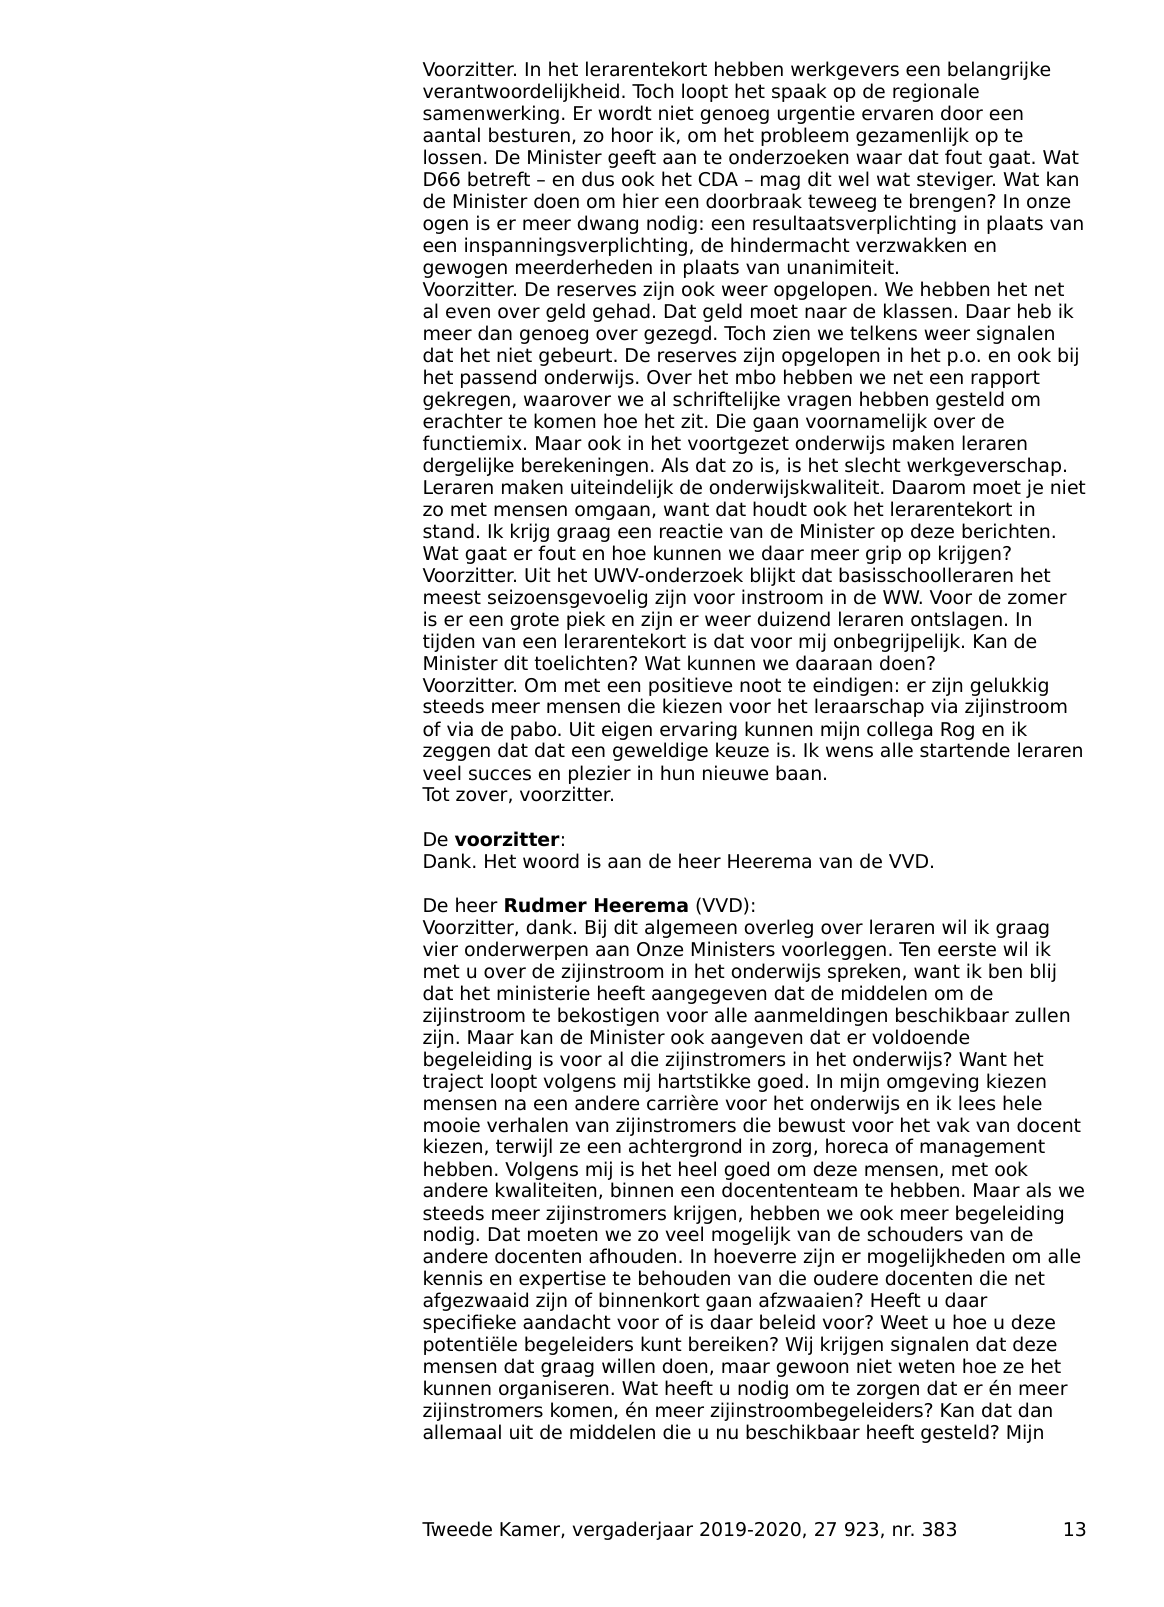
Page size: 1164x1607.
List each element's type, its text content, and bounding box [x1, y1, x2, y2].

text De heer Rudmer Heerema (VVD): [422, 895, 1087, 917]
text Voorzitter. In het lerarentekort hebben werkgevers een belangrijke verantwoordelijkheid. Toch loopt het spaak op de regionale samenwerking. Er wordt niet genoeg urgentie ervaren door een aantal besturen, zo hoor ik, om het probleem gezamenlijk op te lossen. De Minister geeft aan te onderzoeken waar dat fout gaat. Wat D66 betreft – en dus ook het CDA – mag dit wel wat steviger. Wat kan de Minister doen om hier een doorbraak teweeg te brengen? In onze ogen is er meer dwang nodig: een resultaatsverplichting in plaats van een inspanningsverplichting, de hindermacht verzwakken en gewogen meerderheden in plaats van unanimiteit. [422, 59, 1087, 279]
text Dank. Het woord is aan de heer Heerema van de VVD. [422, 851, 1087, 872]
text Voorzitter. Uit het UWV-onderzoek blijkt dat basisschoolleraren het meest seizoensgevoelig zijn voor instroom in de WW. Voor de zomer is er een grote piek en zijn er weer duizend leraren ontslagen. In tijden van een lerarentekort is dat voor mij onbegrijpelijk. Kan de Minister dit toelichten? Wat kunnen we daaraan doen? [422, 564, 1087, 674]
text Tot zover, voorzitter. [422, 784, 1087, 806]
text De voorzitter: [422, 828, 1087, 851]
text Voorzitter. Om met een positieve noot te eindigen: er zijn gelukkig steeds meer mensen die kiezen voor het leraarschap via zijinstroom of via de pabo. Uit eigen ervaring kunnen mijn collega Rog en ik zeggen dat dat een geweldige keuze is. Ik wens alle startende leraren veel succes en plezier in hun nieuwe baan. [422, 674, 1087, 784]
text Voorzitter, dank. Bij dit algemeen overleg over leraren wil ik graag vier onderwerpen aan Onze Ministers voorleggen. Ten eerste wil ik met u over de zijinstroom in het onderwijs spreken, want ik ben blij dat het ministerie heeft aangegeven dat de middelen om de zijinstroom te bekostigen voor alle aanmeldingen beschikbaar zullen zijn. Maar kan de Minister ook aangeven dat er voldoende begeleiding is voor al die zijinstromers in het onderwijs? Want het traject loopt volgens mij hartstikke goed. In mijn omgeving kiezen mensen na een andere carrière voor het onderwijs en ik lees hele mooie verhalen van zijinstromers die bewust voor het vak van docent kiezen, terwijl ze een achtergrond in zorg, horeca of management hebben. Volgens mij is het heel goed om deze mensen, met ook andere kwaliteiten, binnen een docententeam te hebben. Maar als we steeds meer zijinstromers krijgen, hebben we ook meer begeleiding nodig. Dat moeten we zo veel mogelijk van de schouders van de andere docenten afhouden. In hoeverre zijn er mogelijkheden om alle kennis en expertise te behouden van die oudere docenten die net afgezwaaid zijn of binnenkort gaan afzwaaien? Heeft u daar specifieke aandacht voor of is daar beleid voor? Weet u hoe u deze potentiële begeleiders kunt bereiken? Wij krijgen signalen dat deze mensen dat graag willen doen, maar gewoon niet weten hoe ze het kunnen organiseren. Wat heeft u nodig om te zorgen dat er én meer zijinstromers komen, én meer zijinstroombegeleiders? Kan dat dan allemaal uit de middelen die u nu beschikbaar heeft gesteld? Mijn [422, 917, 1087, 1444]
text Voorzitter. De reserves zijn ook weer opgelopen. We hebben het net al even over geld gehad. Dat geld moet naar de klassen. Daar heb ik meer dan genoeg over gezegd. Toch zien we telkens weer signalen dat het niet gebeurt. De reserves zijn opgelopen in het p.o. en ook bij het passend onderwijs. Over het mbo hebben we net een rapport gekregen, waarover we al schriftelijke vragen hebben gesteld om erachter te komen hoe het zit. Die gaan voornamelijk over de functiemix. Maar ook in het voortgezet onderwijs maken leraren dergelijke berekeningen. Als dat zo is, is het slecht werkgeverschap. Leraren maken uiteindelijk de onderwijskwaliteit. Daarom moet je niet zo met mensen omgaan, want dat houdt ook het lerarentekort in stand. Ik krijg graag een reactie van de Minister op deze berichten. Wat gaat er fout en hoe kunnen we daar meer grip op krijgen? [422, 279, 1087, 564]
